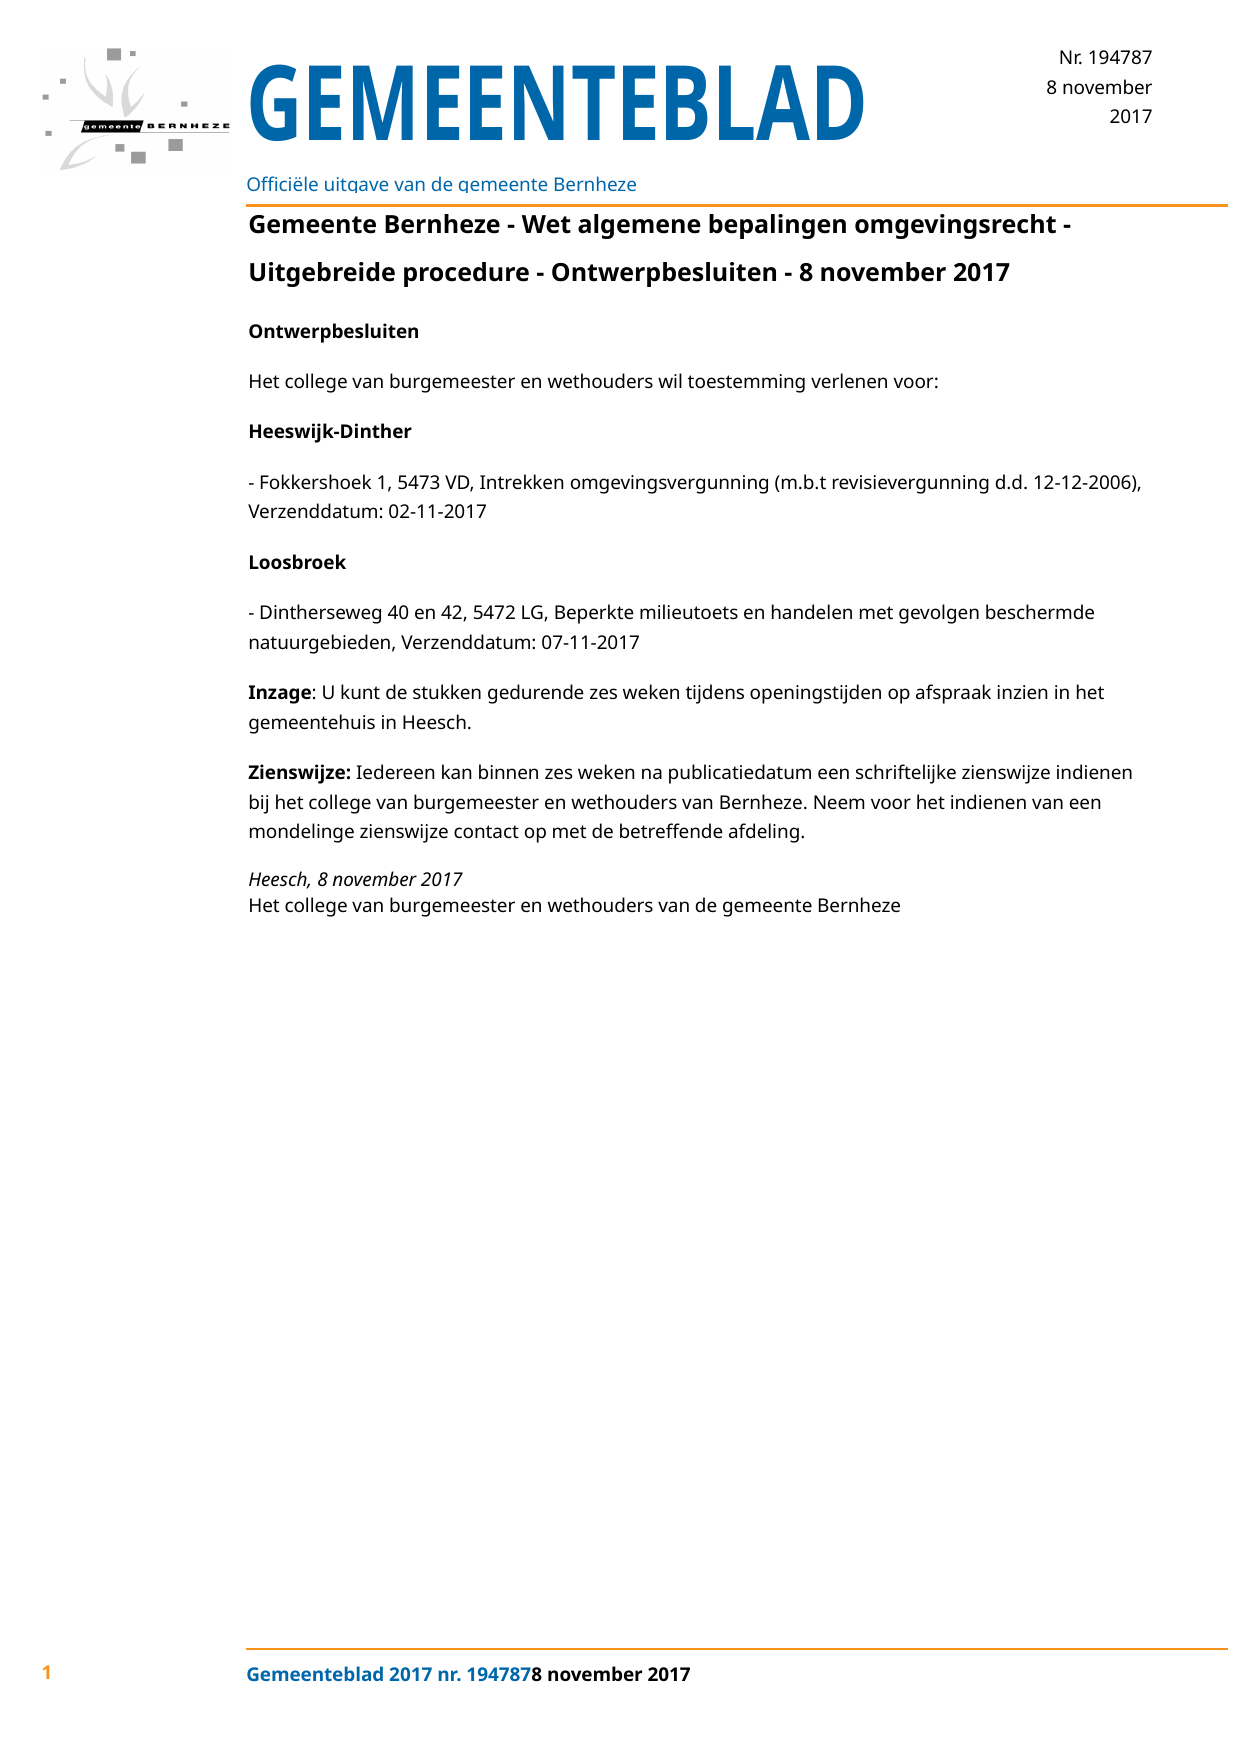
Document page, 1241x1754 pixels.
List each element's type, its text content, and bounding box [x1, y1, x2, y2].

text Het college van burgemeester en wethouders wil toestemming verlenen voor: [248, 368, 1152, 394]
text Zienswijze: Iedereen kan binnen zes weken na publicatiedatum een schriftelijke zienswijze indienen bij het college van burgemeester en wethouders van Bernheze. Neem voor het indienen van een mondelinge zienswijze contact op met de betreffende afdeling. [248, 759, 1152, 844]
text Gemeente Bernheze - Wet algemene bepalingen omgevingsrecht - Uitgebreide procedure - Ontwerpbesluiten - 8 november 2017 [248, 207, 1152, 288]
text Loosbroek [248, 549, 1152, 575]
text Heesch, 8 november 2017 [248, 867, 1152, 892]
text - Fokkershoek 1, 5473 VD, Intrekken omgevingsvergunning (m.b.t revisievergunning d.d. 12-12-2006), Verzenddatum: 02-11-2017 [248, 469, 1152, 524]
text Ontwerpbesluiten [248, 318, 1152, 344]
text Het college van burgemeester en wethouders van de gemeente Bernheze [248, 892, 1152, 918]
text - Dintherseweg 40 en 42, 5472 LG, Beperkte milieutoets en handelen met gevolgen beschermde natuurgebieden, Verzenddatum: 07-11-2017 [248, 599, 1152, 655]
text Inzage: U kunt de stukken gedurende zes weken tijdens openingstijden op afspraak inzien in het gemeentehuis in Heesch. [248, 679, 1152, 735]
text Heeswijk-Dinther [248, 419, 1152, 444]
picture [41, 47, 231, 172]
